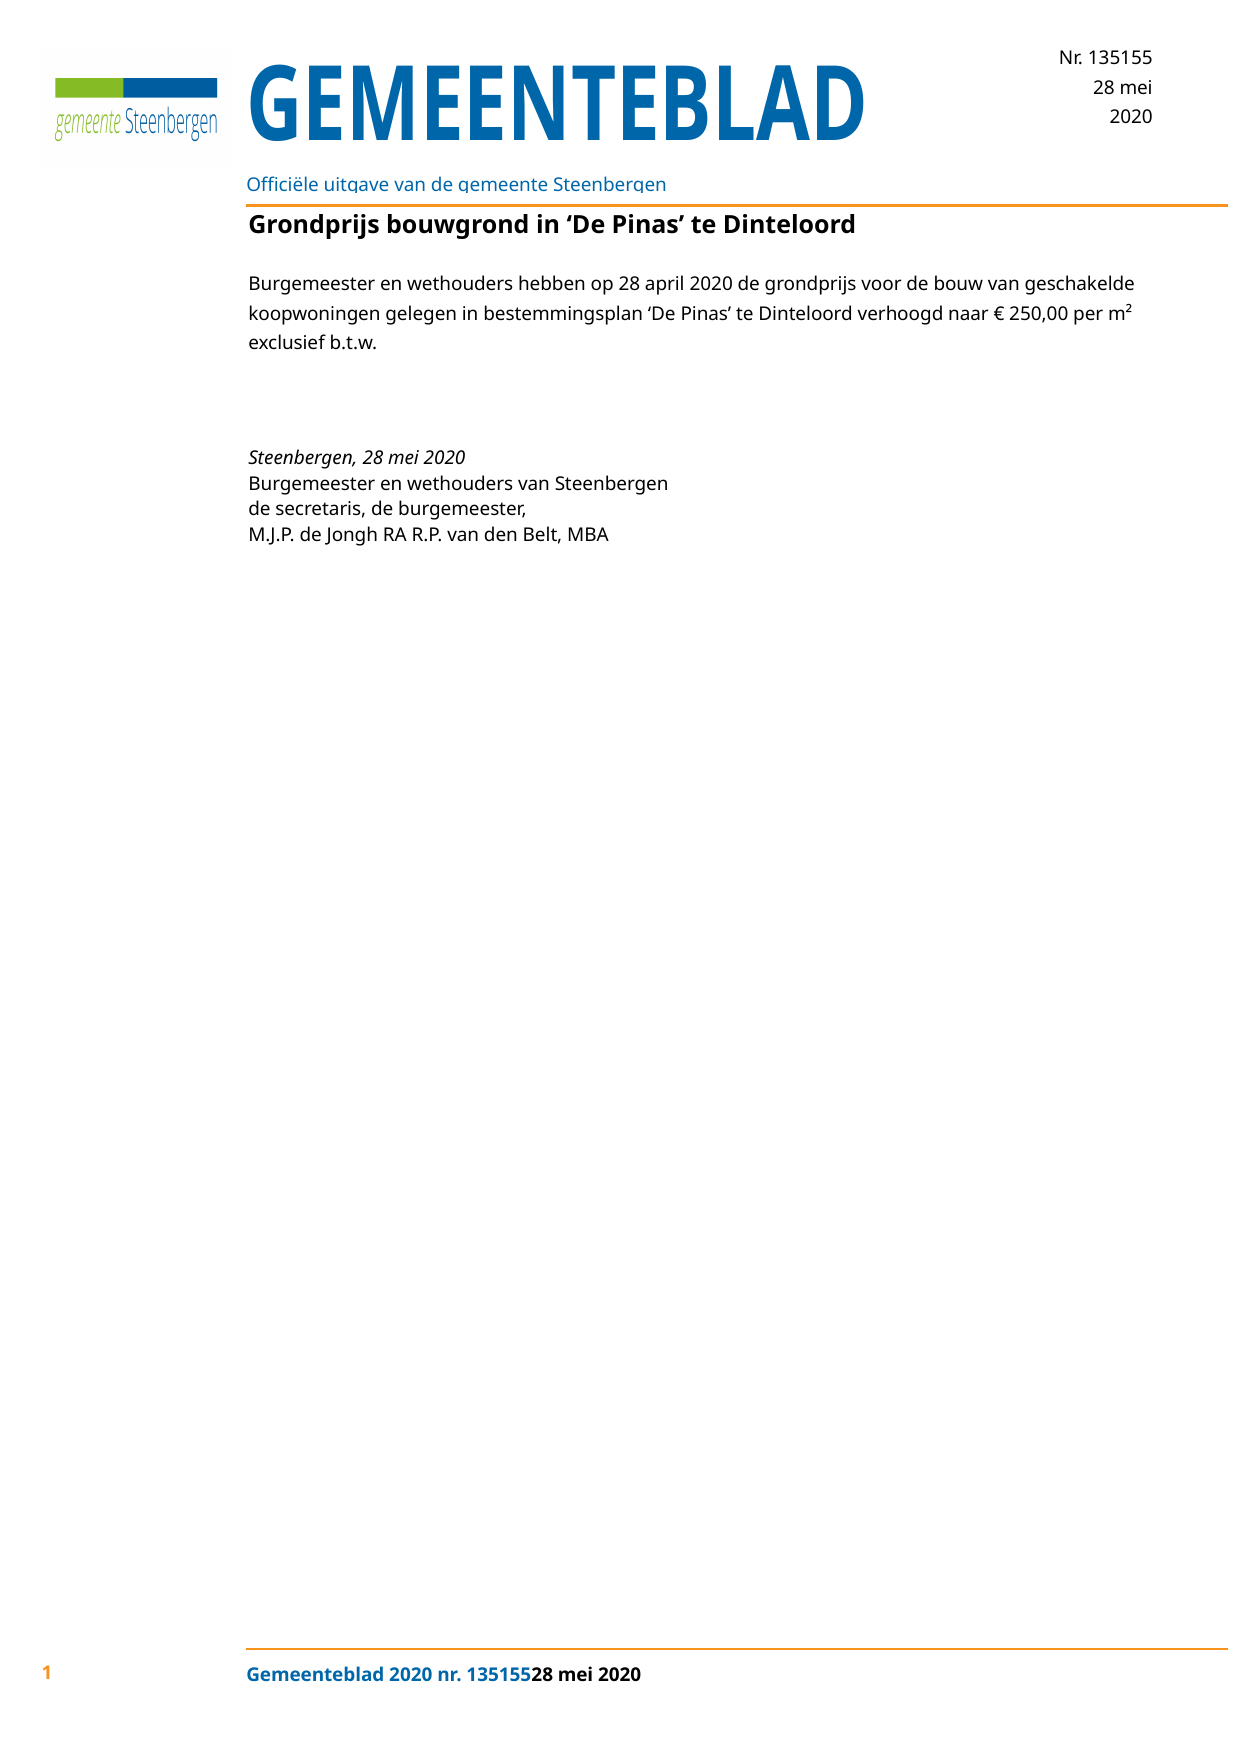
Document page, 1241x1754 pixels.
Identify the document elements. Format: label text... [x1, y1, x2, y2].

picture [41, 47, 231, 172]
text M.J.P. de Jongh RA R.P. van den Belt, MBA [248, 521, 1152, 547]
text Burgemeester en wethouders van Steenbergen [248, 470, 1152, 495]
text Burgemeester en wethouders hebben op 28 april 2020 de grondprijs voor de bouw van geschakelde koopwoningen gelegen in bestemmingsplan ‘De Pinas’ te Dinteloord verhoogd naar € 250,00 per m² exclusief b.t.w. [248, 270, 1152, 355]
text de secretaris, de burgemeester, [248, 495, 1152, 521]
text Grondprijs bouwgrond in ‘De Pinas’ te Dinteloord [248, 207, 1152, 241]
text Steenbergen, 28 mei 2020 [248, 444, 1152, 470]
